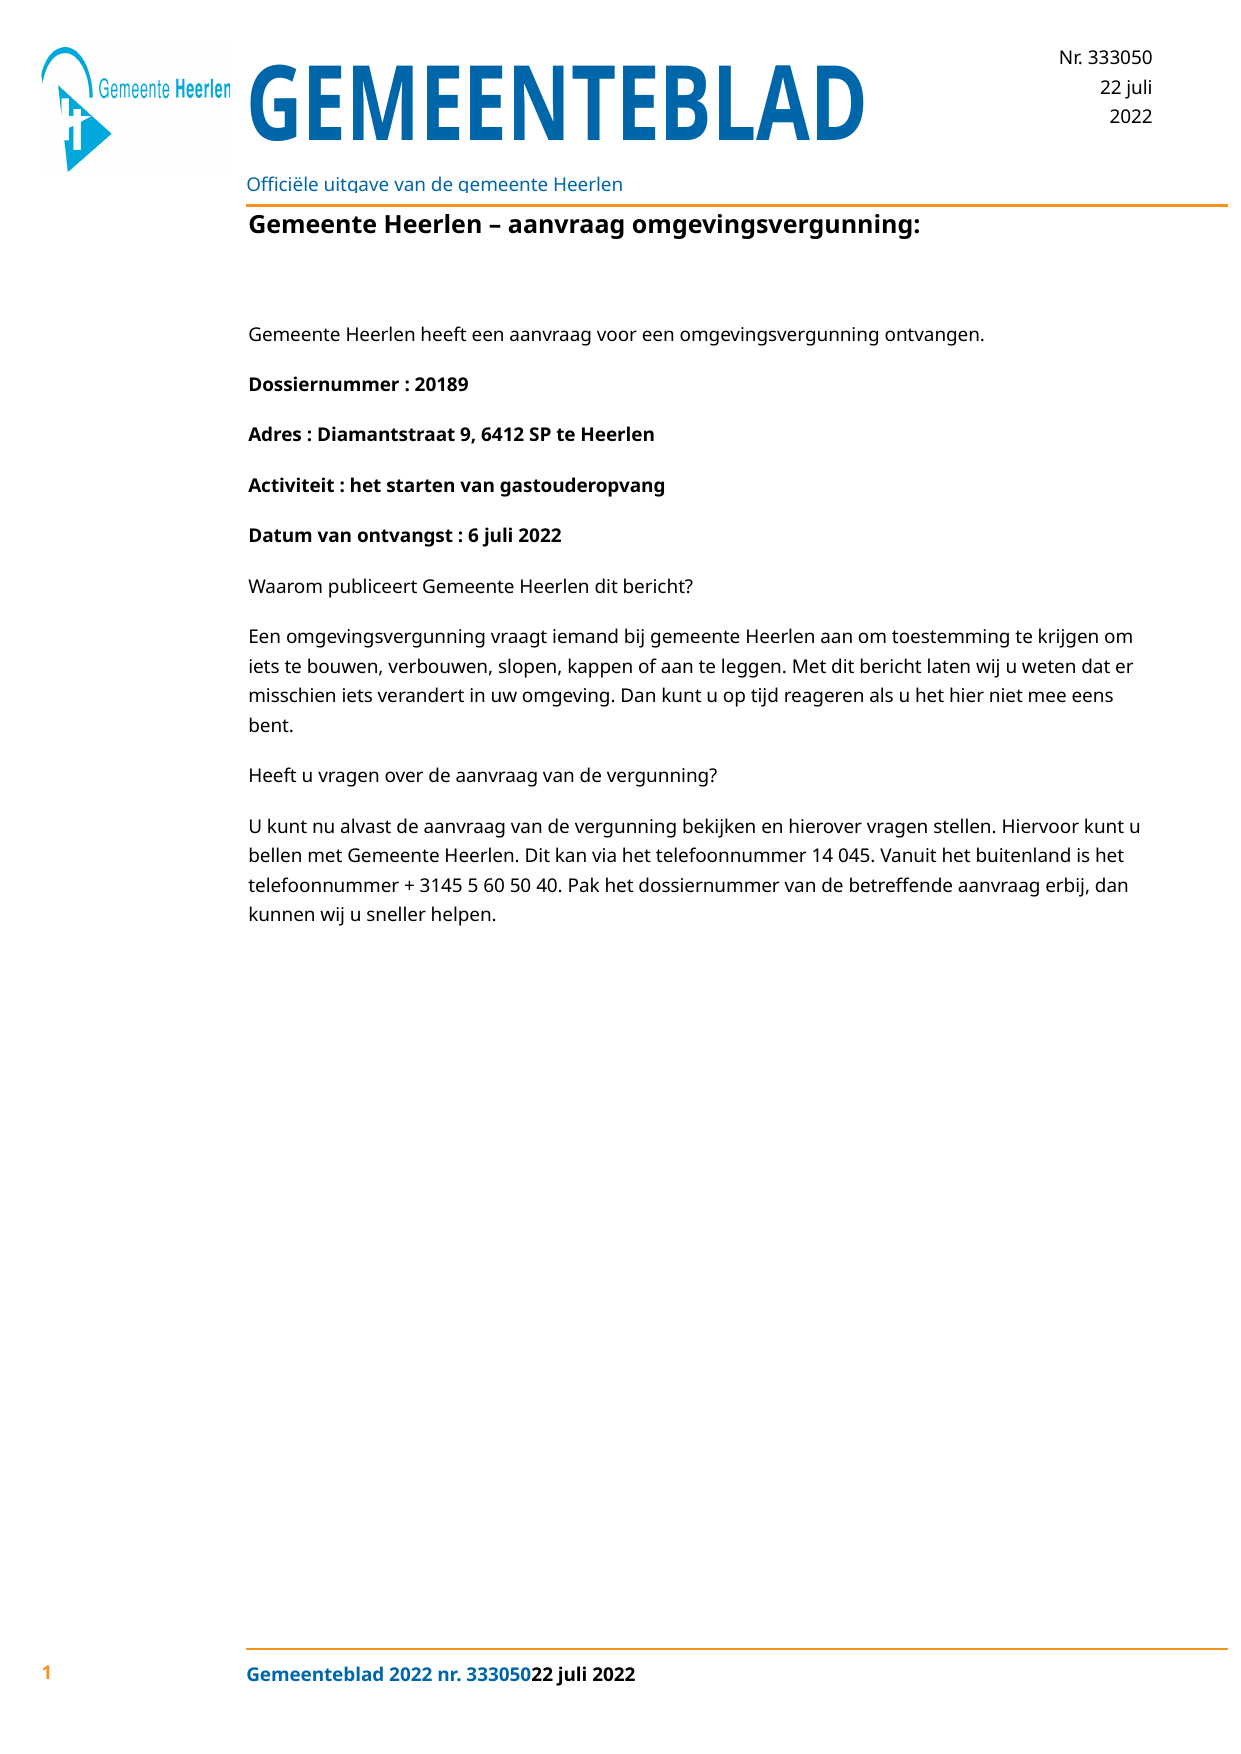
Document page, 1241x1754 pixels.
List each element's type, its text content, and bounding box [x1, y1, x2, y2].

text Gemeente Heerlen – aanvraag omgevingsvergunning: [248, 207, 1152, 241]
text Dossiernummer : 20189 [248, 371, 1152, 397]
text Gemeente Heerlen heeft een aanvraag voor een omgevingsvergunning ontvangen. [248, 321, 1152, 346]
text Adres : Diamantstraat 9, 6412 SP te Heerlen [248, 422, 1152, 447]
text Heeft u vragen over de aanvraag van de vergunning? [248, 762, 1152, 788]
picture [41, 47, 59, 70]
picture [41, 47, 231, 172]
text Datum van ontvangst : 6 juli 2022 [248, 522, 1152, 548]
text Een omgevingsvergunning vraagt iemand bij gemeente Heerlen aan om toestemming te krijgen om iets te bouwen, verbouwen, slopen, kappen of aan te leggen. Met dit bericht laten wij u weten dat er misschien iets verandert in uw omgeving. Dan kunt u op tijd reageren als u het hier niet mee eens bent. [248, 623, 1152, 738]
text Activiteit : het starten van gastouderopvang [248, 472, 1152, 498]
text Waarom publiceert Gemeente Heerlen dit bericht? [248, 573, 1152, 598]
text U kunt nu alvast de aanvraag van de vergunning bekijken en hierover vragen stellen. Hiervoor kunt u bellen met Gemeente Heerlen. Dit kan via het telefoonnummer 14 045. Vanuit het buitenland is het telefoonnummer + 3145 5 60 50 40. Pak het dossiernummer van de betreffende aanvraag erbij, dan kunnen wij u sneller helpen. [248, 813, 1152, 927]
